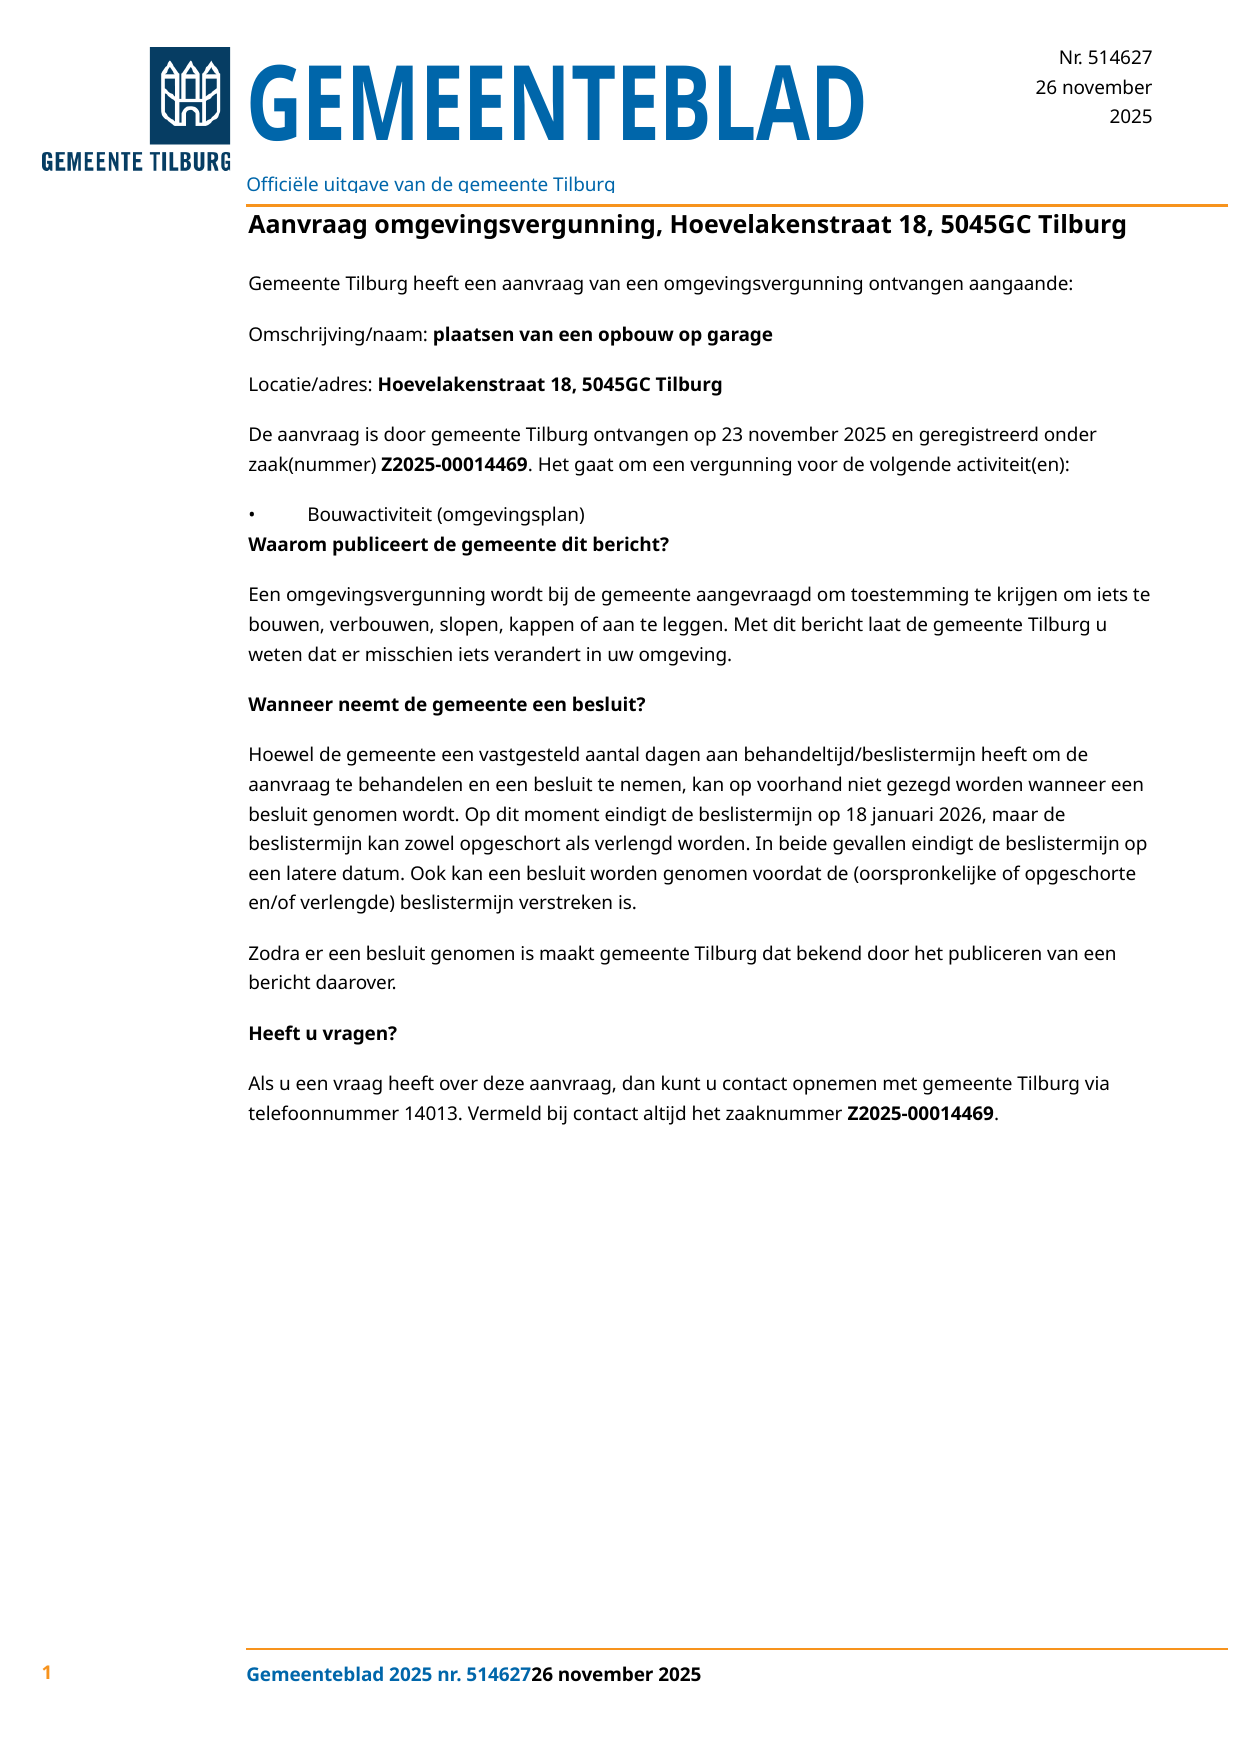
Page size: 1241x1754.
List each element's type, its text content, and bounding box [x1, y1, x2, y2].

text Waarom publiceert de gemeente dit bericht? [248, 531, 1152, 557]
text Gemeente Tilburg heeft een aanvraag van een omgevingsvergunning ontvangen aangaande: [248, 270, 1152, 296]
text Hoewel de gemeente een vastgesteld aantal dagen aan behandeltijd/beslistermijn heeft om de aanvraag te behandelen en een besluit te nemen, kan op voorhand niet gezegd worden wanneer een besluit genomen wordt. Op dit moment eindigt de beslistermijn op 18 januari 2026, maar de beslistermijn kan zowel opgeschort als verlengd worden. In beide gevallen eindigt de beslistermijn op een latere datum. Ook kan een besluit worden genomen voordat de (oorspronkelijke of opgeschorte en/of verlengde) beslistermijn verstreken is. [248, 742, 1152, 915]
list Bouwactiviteit (omgevingsplan) [248, 502, 1152, 527]
text Zodra er een besluit genomen is maakt gemeente Tilburg dat bekend door het publiceren van een bericht daarover. [248, 940, 1152, 995]
text Een omgevingsvergunning wordt bij de gemeente aangevraagd om toestemming te krijgen om iets te bouwen, verbouwen, slopen, kappen of aan te leggen. Met dit bericht laat de gemeente Tilburg u weten dat er misschien iets verandert in uw omgeving. [248, 582, 1152, 666]
text Wanneer neemt de gemeente een besluit? [248, 691, 1152, 717]
text Omschrijving/naam: plaatsen van een opbouw op garage [248, 321, 1152, 346]
picture [41, 47, 231, 172]
text Heeft u vragen? [248, 1020, 1152, 1046]
text Locatie/adres: Hoevelakenstraat 18, 5045GC Tilburg [248, 371, 1152, 397]
text Aanvraag omgevingsvergunning, Hoevelakenstraat 18, 5045GC Tilburg [248, 207, 1152, 241]
text De aanvraag is door gemeente Tilburg ontvangen op 23 november 2025 en geregistreerd onder zaak(nummer) Z2025-00014469. Het gaat om een vergunning voor de volgende activiteit(en): [248, 422, 1152, 477]
text Als u een vraag heeft over deze aanvraag, dan kunt u contact opnemen met gemeente Tilburg via telefoonnummer 14013. Vermeld bij contact altijd het zaaknummer Z2025-00014469. [248, 1070, 1152, 1126]
